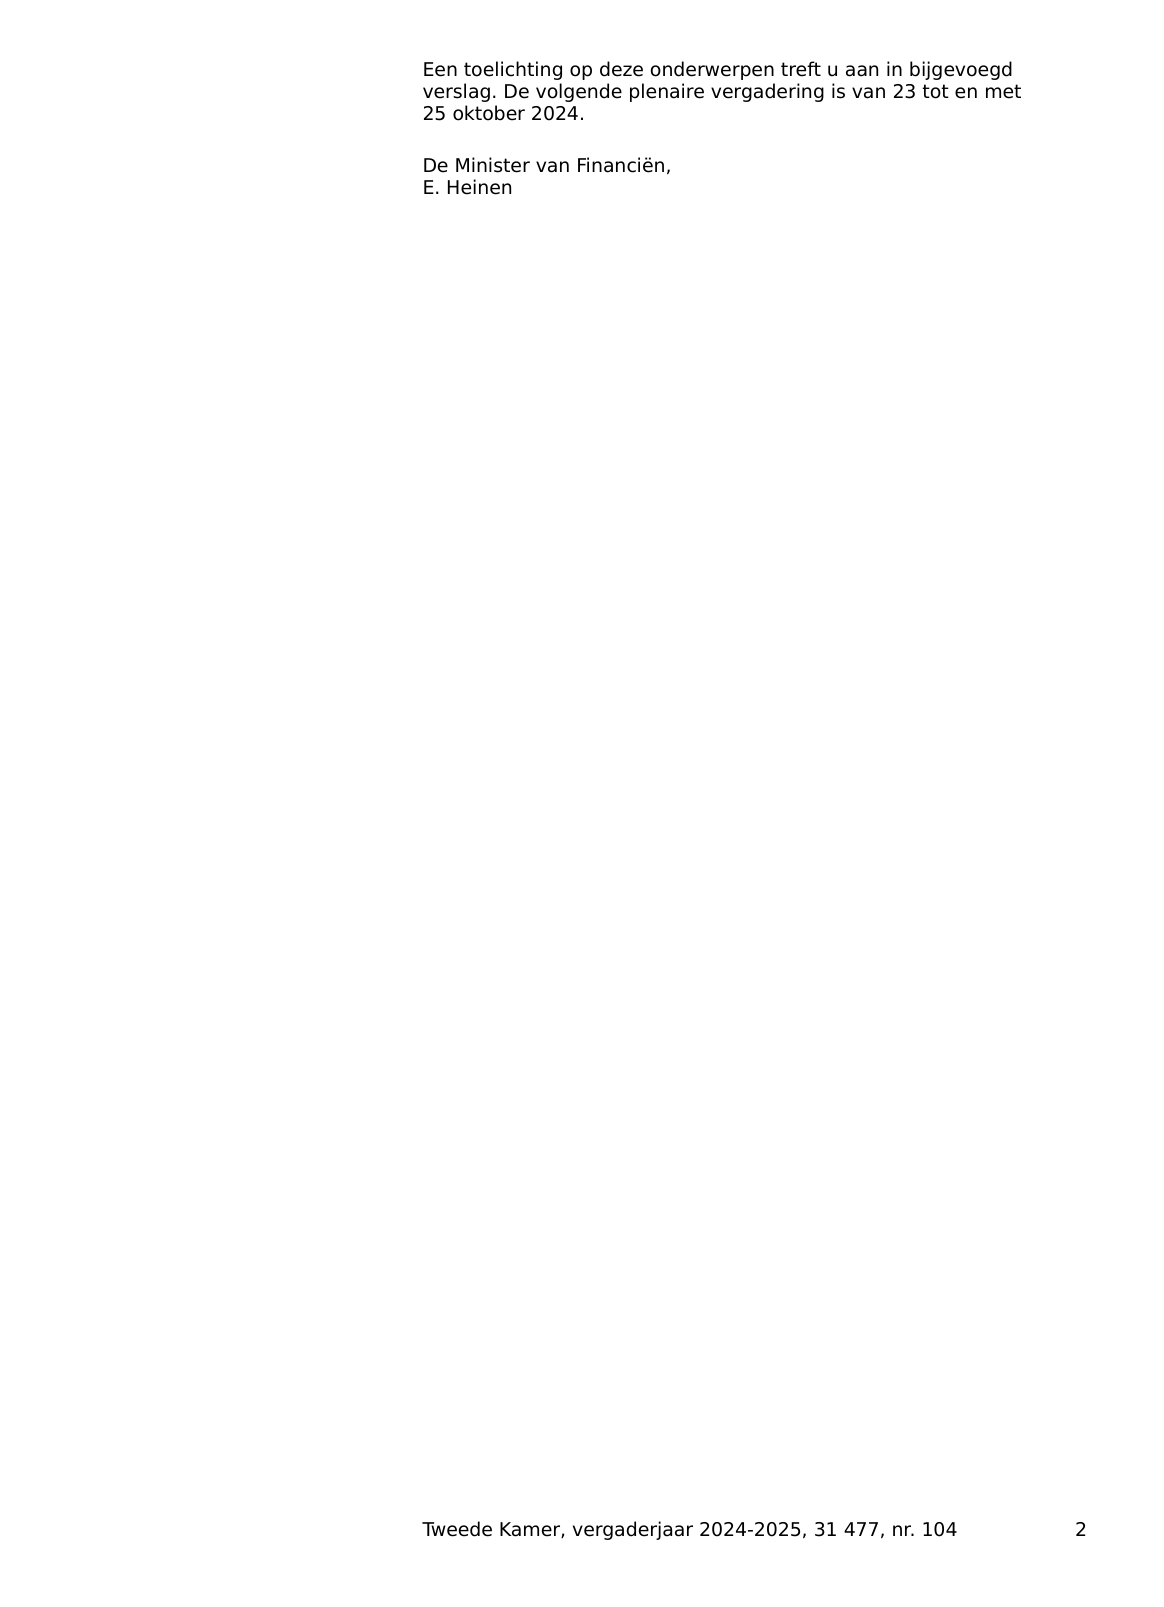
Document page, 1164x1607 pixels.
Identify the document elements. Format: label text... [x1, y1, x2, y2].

text De Minister van Financiën, E. Heinen [422, 155, 1087, 199]
text Een toelichting op deze onderwerpen treft u aan in bijgevoegd verslag. De volgende plenaire vergadering is van 23 tot en met 25 oktober 2024. [422, 59, 1087, 125]
